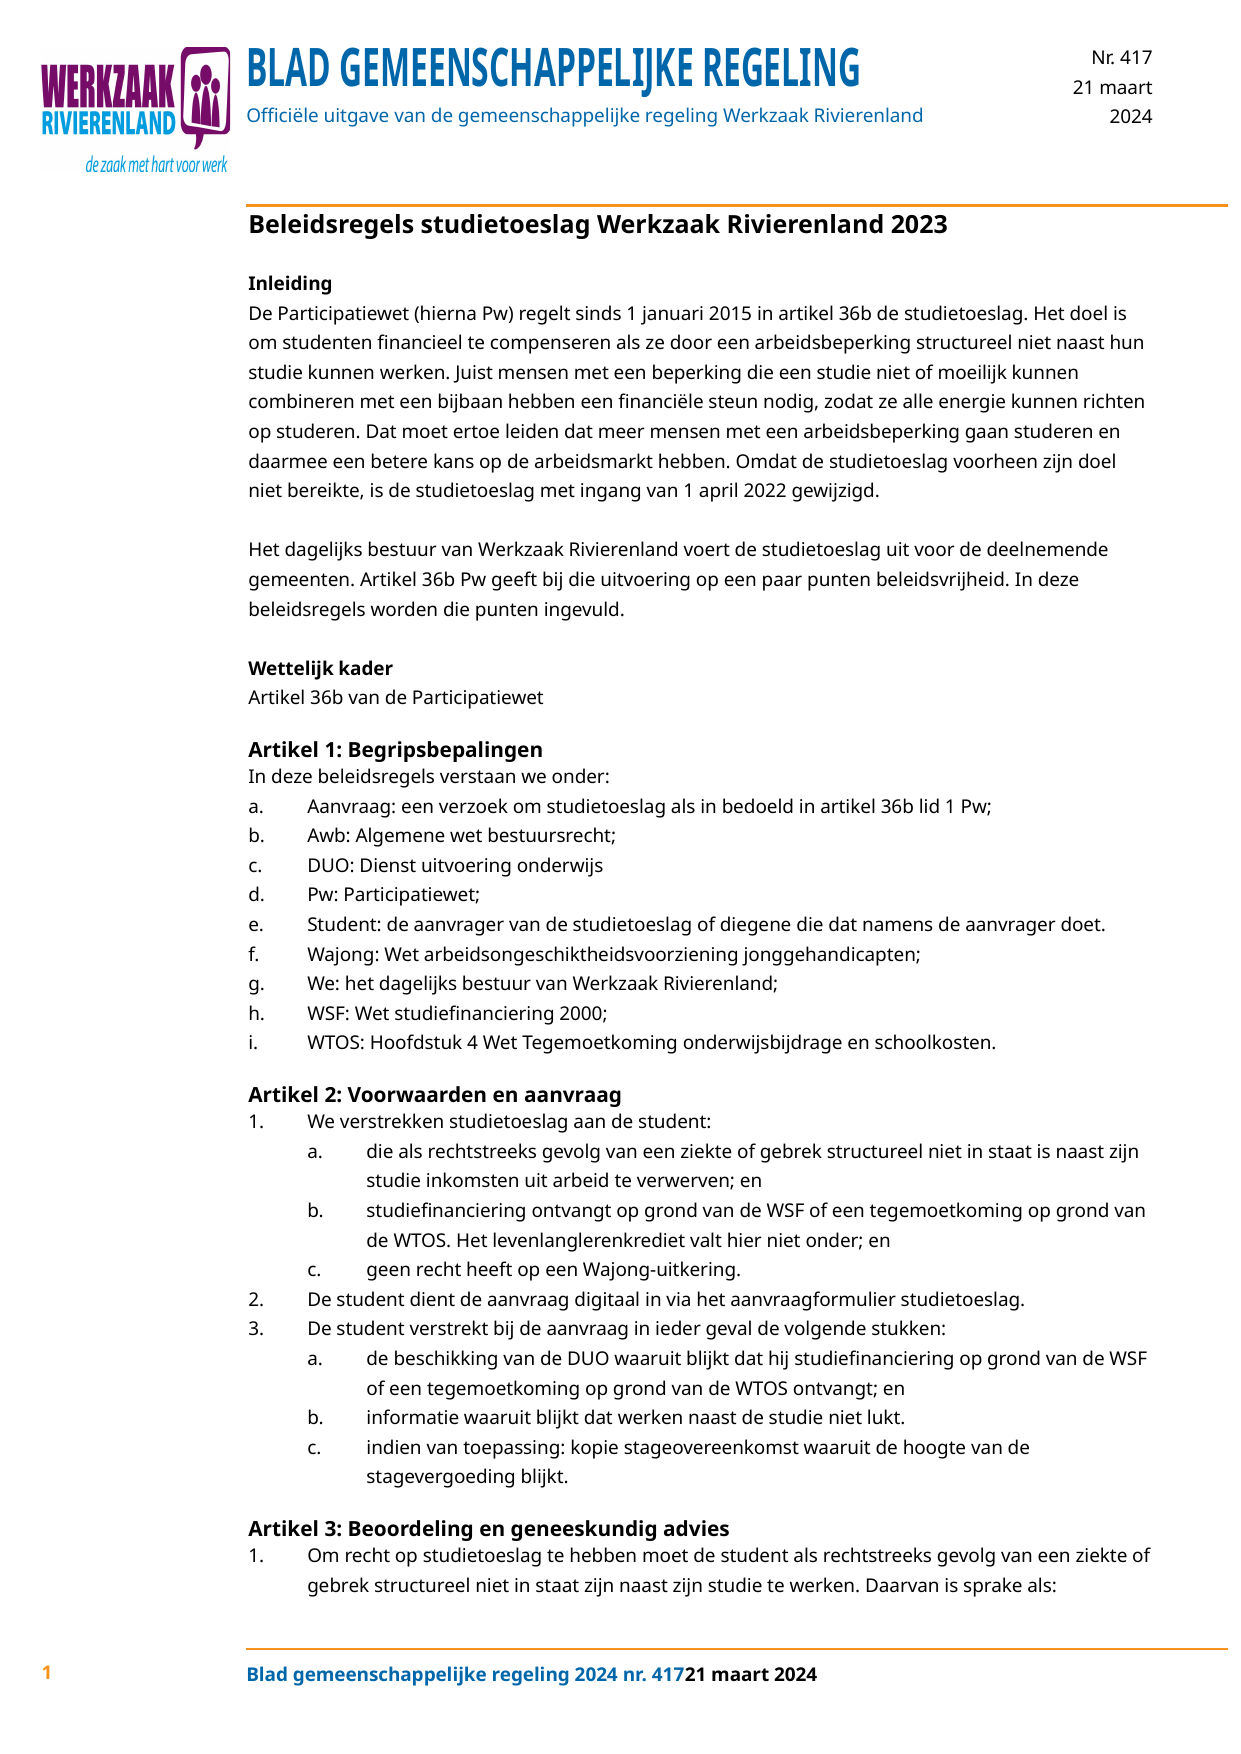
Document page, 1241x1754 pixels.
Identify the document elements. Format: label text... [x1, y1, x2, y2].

list Wajong: Wet arbeidsongeschiktheidsvoorziening jonggehandicapten; [248, 941, 1152, 967]
list WTOS: Hoofdstuk 4 Wet Tegemoetkoming onderwijsbijdrage en schoolkosten. [248, 1029, 1152, 1055]
list informatie waaruit blijkt dat werken naast de studie niet lukt. [307, 1404, 1152, 1430]
list Student: de aanvrager van de studietoeslag of diegene die dat namens de aanvrager doet. [248, 911, 1152, 937]
text Inleiding [248, 270, 1152, 296]
text Artikel 1: Begripsbepalingen [248, 735, 1152, 763]
text De Participatiewet (hierna Pw) regelt sinds 1 januari 2015 in artikel 36b de studietoeslag. Het doel is om studenten financieel te compenseren als ze door een arbeidsbeperking structureel niet naast hun studie kunnen werken. Juist mensen met een beperking die een studie niet of moeilijk kunnen combineren met een bijbaan hebben een financiële steun nodig, zodat ze alle energie kunnen richten op studeren. Dat moet ertoe leiden dat meer mensen met een arbeidsbeperking gaan studeren en daarmee een betere kans op de arbeidsmarkt hebben. Omdat de studietoeslag voorheen zijn doel niet bereikte, is de studietoeslag met ingang van 1 april 2022 gewijzigd. [248, 300, 1152, 503]
text Artikel 2: Voorwaarden en aanvraag [248, 1080, 1152, 1108]
list De student dient de aanvraag digitaal in via het aanvraagformulier studietoeslag. [248, 1286, 1152, 1312]
text Het dagelijks bestuur van Werkzaak Rivierenland voert de studietoeslag uit voor de deelnemende gemeenten. Artikel 36b Pw geeft bij die uitvoering op een paar punten beleidsvrijheid. In deze beleidsregels worden die punten ingevuld. [248, 537, 1152, 621]
list die als rechtstreeks gevolg van een ziekte of gebrek structureel niet in staat is naast zijn studie inkomsten uit arbeid te verwerven; en [307, 1138, 1152, 1193]
list Aanvraag: een verzoek om studietoeslag als in bedoeld in artikel 36b lid 1 Pw; [248, 793, 1152, 819]
list DUO: Dienst uitvoering onderwijs [248, 852, 1152, 878]
list geen recht heeft op een Wajong-uitkering. [307, 1256, 1152, 1282]
list WSF: Wet studiefinanciering 2000; [248, 1000, 1152, 1026]
list Om recht op studietoeslag te hebben moet de student als rechtstreeks gevolg van een ziekte of gebrek structureel niet in staat zijn naast zijn studie te werken. Daarvan is sprake als: [248, 1542, 1152, 1598]
list Awb: Algemene wet bestuursrecht; [248, 822, 1152, 848]
text In deze beleidsregels verstaan we onder: [248, 763, 1152, 789]
list De student verstrekt bij de aanvraag in ieder geval de volgende stukken: [248, 1316, 1152, 1341]
text Artikel 3: Beoordeling en geneeskundig advies [248, 1514, 1152, 1542]
text Wettelijk kader [248, 655, 1152, 681]
text Beleidsregels studietoeslag Werkzaak Rivierenland 2023 [248, 207, 1152, 241]
list Pw: Participatiewet; [248, 882, 1152, 907]
list We verstrekken studietoeslag aan de student: [248, 1108, 1152, 1134]
list de beschikking van de DUO waaruit blijkt dat hij studiefinanciering op grond van de WSF of een tegemoetkoming op grond van de WTOS ontvangt; en [307, 1345, 1152, 1400]
list indien van toepassing: kopie stageovereenkomst waaruit de hoogte van de stagevergoeding blijkt. [307, 1434, 1152, 1489]
text Artikel 36b van de Participatiewet [248, 684, 1152, 710]
list studiefinanciering ontvangt op grond van de WSF of een tegemoetkoming op grond van de WTOS. Het levenlanglerenkrediet valt hier niet onder; en [307, 1197, 1152, 1252]
picture [41, 47, 231, 172]
list We: het dagelijks bestuur van Werkzaak Rivierenland; [248, 970, 1152, 996]
